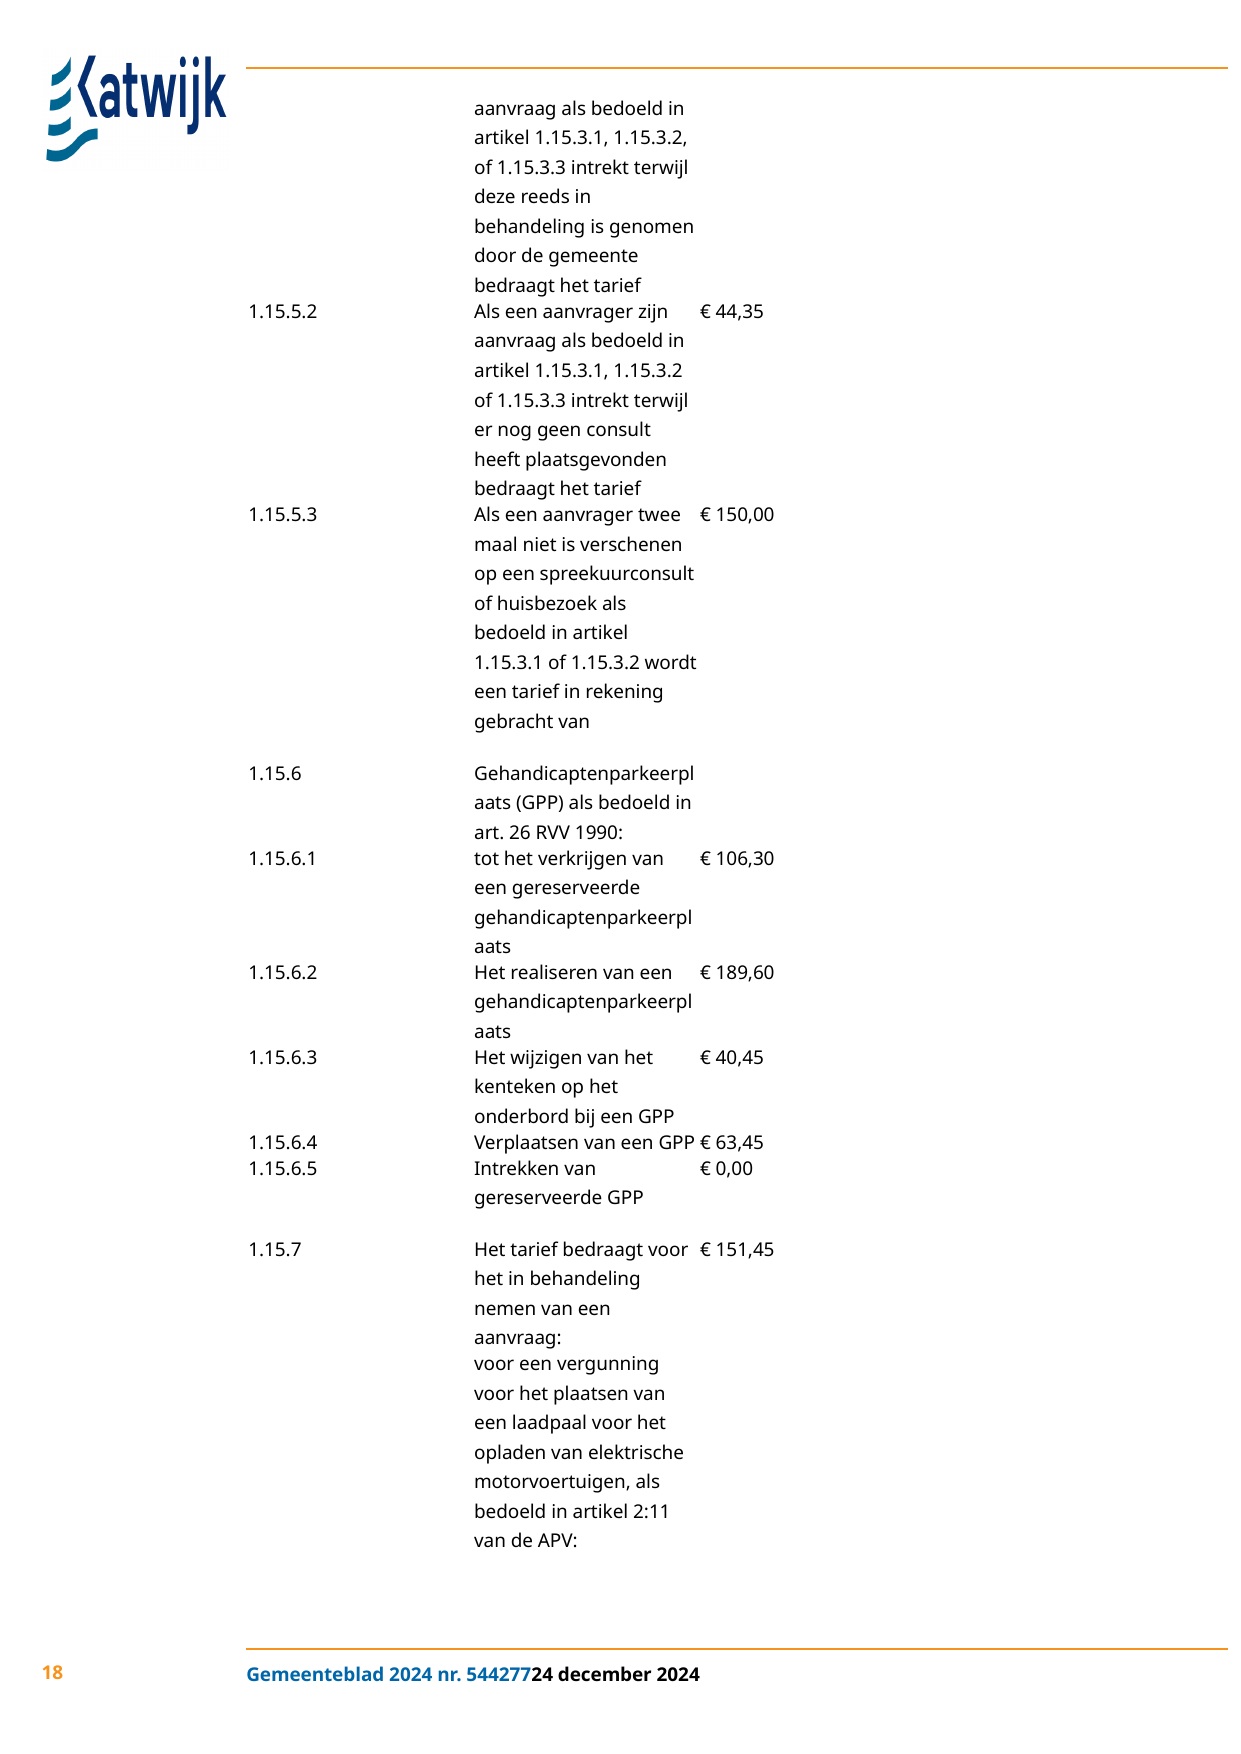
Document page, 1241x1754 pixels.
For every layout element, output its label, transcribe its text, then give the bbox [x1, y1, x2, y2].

table_cell [474, 1554, 700, 1579]
table_cell 1.15.5.2 [248, 298, 474, 501]
table_cell Het wijzigen van het kenteken op het onderbord bij een GPP [474, 1044, 700, 1129]
table_cell [248, 95, 474, 298]
table_cell 1.15.6.1 [248, 845, 474, 959]
table_cell € 40,45 [700, 1044, 926, 1129]
table_cell € 150,00 [700, 501, 926, 734]
table_cell [248, 1554, 474, 1579]
table_cell € 106,30 [700, 845, 926, 959]
table_cell € 189,60 [700, 959, 926, 1044]
table_cell [700, 95, 926, 298]
table_cell voor een vergunning voor het plaatsen van een laadpaal voor het opladen van elektrische motorvoertuigen, als bedoeld in artikel 2:11 van de APV: [474, 1350, 700, 1553]
table_cell Als een aanvrager twee maal niet is verschenen op een spreekuurconsult of huisbezoek als bedoeld in artikel 1.15.3.1 of 1.15.3.2 wordt een tarief in rekening gebracht van [474, 501, 700, 734]
table_cell tot het verkrijgen van een gereserveerde gehandicaptenparkeerplaats [474, 845, 700, 959]
table_cell [474, 1579, 700, 1605]
table_cell 1.15.6 [248, 760, 474, 845]
table_cell aanvraag als bedoeld in artikel 1.15.3.1, 1.15.3.2, of 1.15.3.3 intrekt terwijl deze reeds in behandeling is genomen door de gemeente bedraagt het tarief [474, 95, 700, 298]
table_cell [700, 1554, 926, 1579]
table_cell [474, 1210, 700, 1236]
table_cell [474, 734, 700, 760]
table_cell 1.15.6.3 [248, 1044, 474, 1129]
table_cell 1.15.6.5 [248, 1155, 474, 1210]
table_cell € 0,00 [700, 1155, 926, 1210]
table_cell [248, 734, 474, 760]
table_cell 1.15.6.2 [248, 959, 474, 1044]
table_cell € 63,45 [700, 1129, 926, 1155]
table_cell 1.15.5.3 [248, 501, 474, 734]
table_cell € 151,45 [700, 1236, 926, 1553]
table_cell 1.15.7 [248, 1236, 474, 1553]
table_cell [248, 1210, 474, 1236]
table_cell [700, 760, 926, 845]
picture [41, 47, 231, 172]
table_cell Verplaatsen van een GPP [474, 1129, 700, 1155]
table_cell Als een aanvrager zijn aanvraag als bedoeld in artikel 1.15.3.1, 1.15.3.2 of 1.15.3.3 intrekt terwijl er nog geen consult heeft plaatsgevonden bedraagt het tarief [474, 298, 700, 501]
table_cell [700, 734, 926, 760]
table_cell 1.15.6.4 [248, 1129, 474, 1155]
table_cell Het tarief bedraagt voor het in behandeling nemen van een aanvraag: [474, 1236, 700, 1350]
table_cell Intrekken van gereserveerde GPP [474, 1155, 700, 1210]
table_cell Het realiseren van een gehandicaptenparkeerplaats [474, 959, 700, 1044]
table_cell [248, 1579, 474, 1605]
table_cell [700, 1579, 926, 1605]
table_cell € 44,35 [700, 298, 926, 501]
table_cell [700, 1210, 926, 1236]
table_cell Gehandicaptenparkeerplaats (GPP) als bedoeld in art. 26 RVV 1990: [474, 760, 700, 845]
